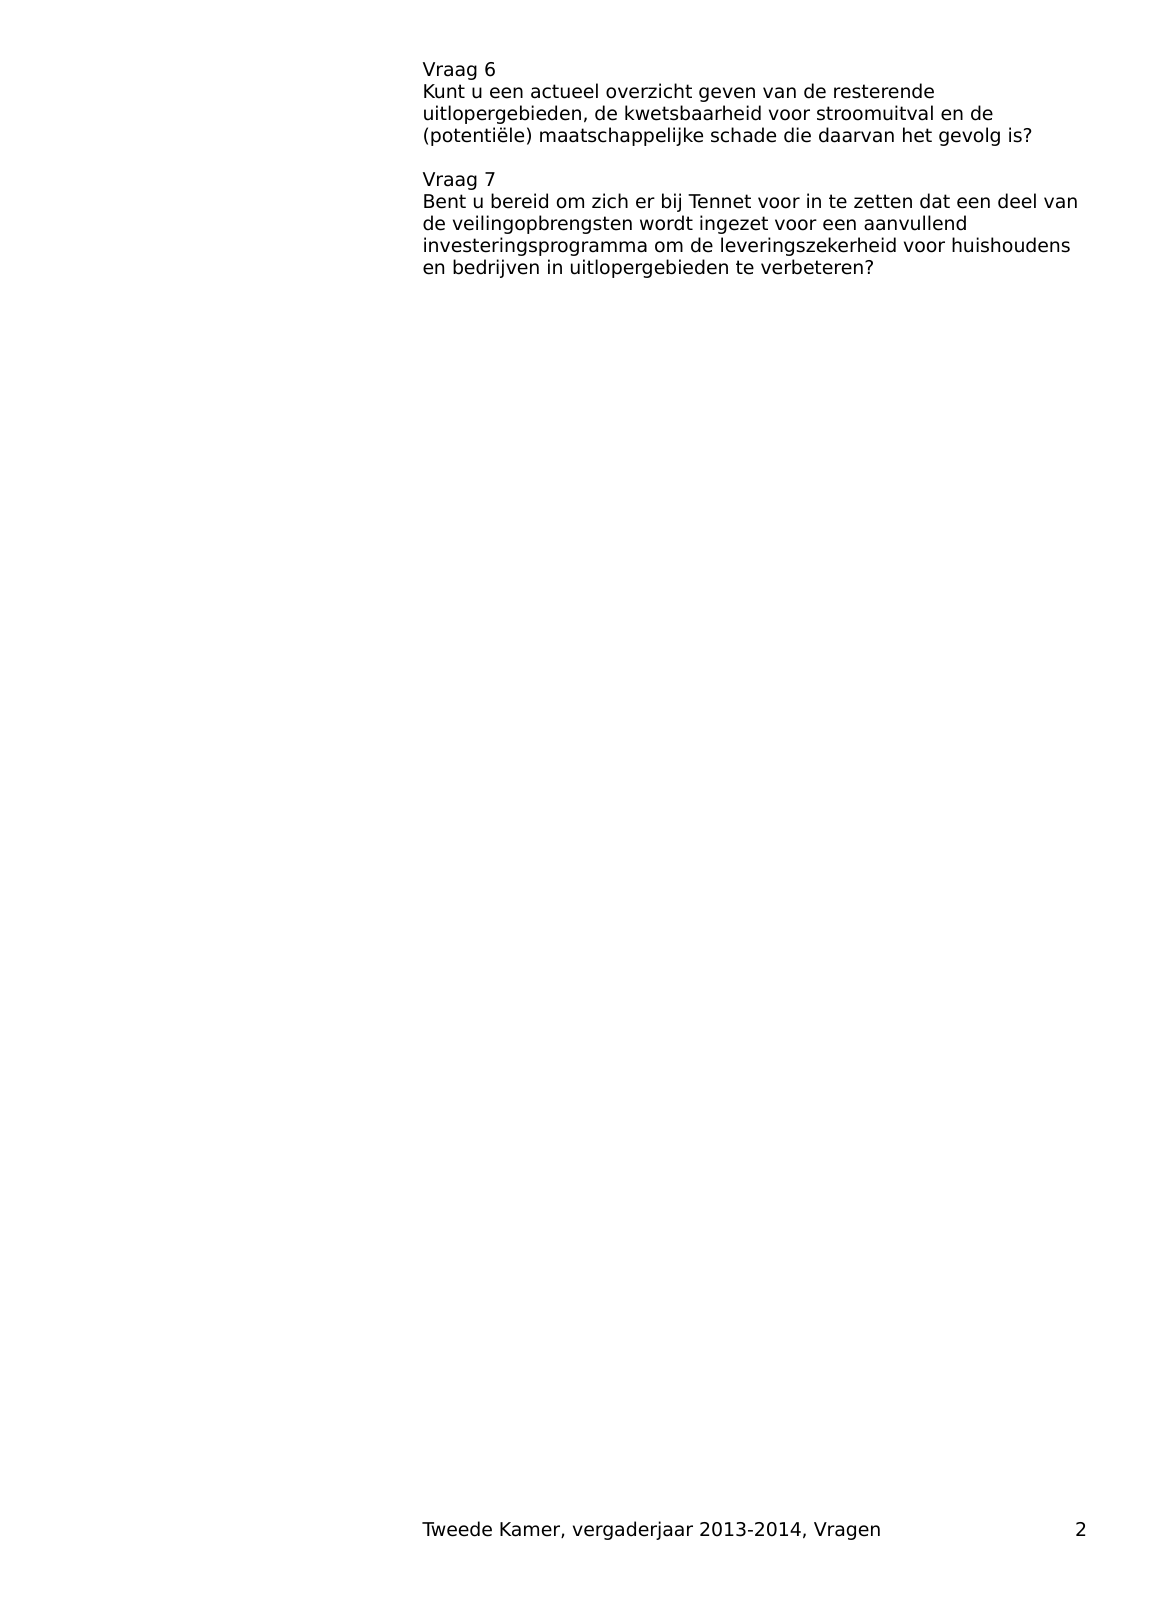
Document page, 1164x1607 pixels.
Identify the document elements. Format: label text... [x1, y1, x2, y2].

text Vraag 7 [422, 169, 1087, 191]
text Bent u bereid om zich er bij Tennet voor in te zetten dat een deel van de veilingopbrengsten wordt ingezet voor een aanvullend investeringsprogramma om de leveringszekerheid voor huishoudens en bedrijven in uitlopergebieden te verbeteren? [422, 191, 1087, 279]
text Vraag 6 [422, 59, 1087, 81]
text Kunt u een actueel overzicht geven van de resterende uitlopergebieden, de kwetsbaarheid voor stroomuitval en de (potentiële) maatschappelijke schade die daarvan het gevolg is? [422, 81, 1087, 147]
